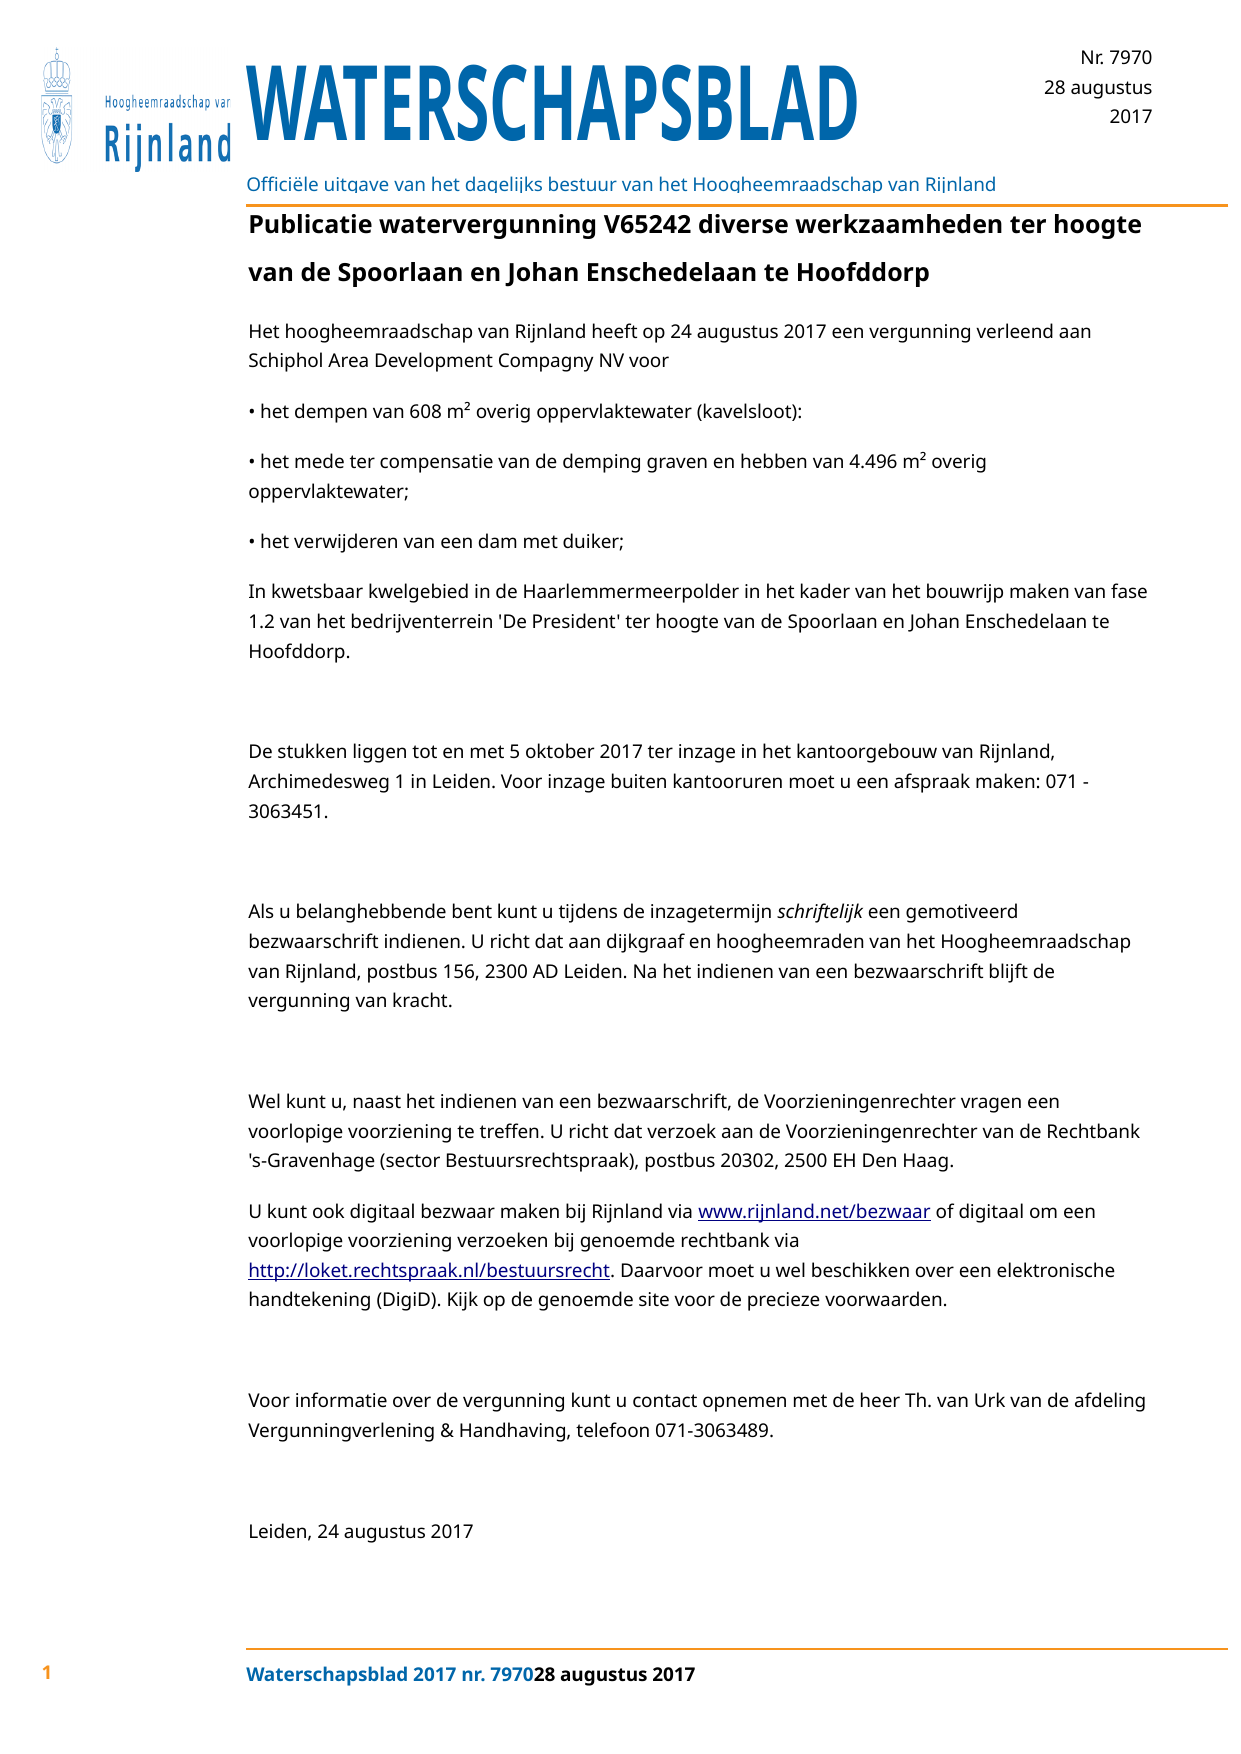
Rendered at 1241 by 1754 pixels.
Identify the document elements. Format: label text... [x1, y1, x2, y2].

text Leiden, 24 augustus 2017 [248, 1518, 1152, 1544]
text Wel kunt u, naast het indienen van een bezwaarschrift, de Voorzieningenrechter vragen een voorlopige voorziening te treffen. U richt dat verzoek aan de Voorzieningenrechter van de Rechtbank 's-Gravenhage (sector Bestuursrechtspraak), postbus 20302, 2500 EH Den Haag. [248, 1088, 1152, 1173]
text Als u belanghebbende bent kunt u tijdens de inzagetermijn schriftelijk een gemotiveerd bezwaarschrift indienen. U richt dat aan dijkgraaf en hoogheemraden van het Hoogheemraadschap van Rijnland, postbus 156, 2300 AD Leiden. Na het indienen van een bezwaarschrift blijft de vergunning van kracht. [248, 899, 1152, 1013]
text In kwetsbaar kwelgebied in de Haarlemmermeerpolder in het kader van het bouwrijp maken van fase 1.2 van het bedrijventerrein 'De President' ter hoogte van de Spoorlaan en Johan Enschedelaan te Hoofddorp. [248, 579, 1152, 664]
text • het verwijderen van een dam met duiker; [248, 528, 1152, 554]
text De stukken liggen tot en met 5 oktober 2017 ter inzage in het kantoorgebouw van Rijnland, Archimedesweg 1 in Leiden. Voor inzage buiten kantooruren moet u een afspraak maken: 071 - 3063451. [248, 739, 1152, 824]
text U kunt ook digitaal bezwaar maken bij Rijnland via www.rijnland.net/bezwaar of digitaal om een voorlopige voorziening verzoeken bij genoemde rechtbank via http://loket.rechtspraak.nl/bestuursrecht. Daarvoor moet u wel beschikken over een elektronische handtekening (DigiD). Kijk op de genoemde site voor de precieze voorwaarden. [248, 1198, 1152, 1312]
text Voor informatie over de vergunning kunt u contact opnemen met de heer Th. van Urk van de afdeling Vergunningverlening & Handhaving, telefoon 071-3063489. [248, 1387, 1152, 1443]
picture [41, 47, 231, 172]
text Publicatie watervergunning V65242 diverse werkzaamheden ter hoogte van de Spoorlaan en Johan Enschedelaan te Hoofddorp [248, 207, 1152, 288]
text • het mede ter compensatie van de demping graven en hebben van 4.496 m² overig oppervlaktewater; [248, 448, 1152, 504]
text • het dempen van 608 m² overig oppervlaktewater (kavelsloot): [248, 398, 1152, 424]
text Het hoogheemraadschap van Rijnland heeft op 24 augustus 2017 een vergunning verleend aan Schiphol Area Development Compagny NV voor [248, 318, 1152, 373]
